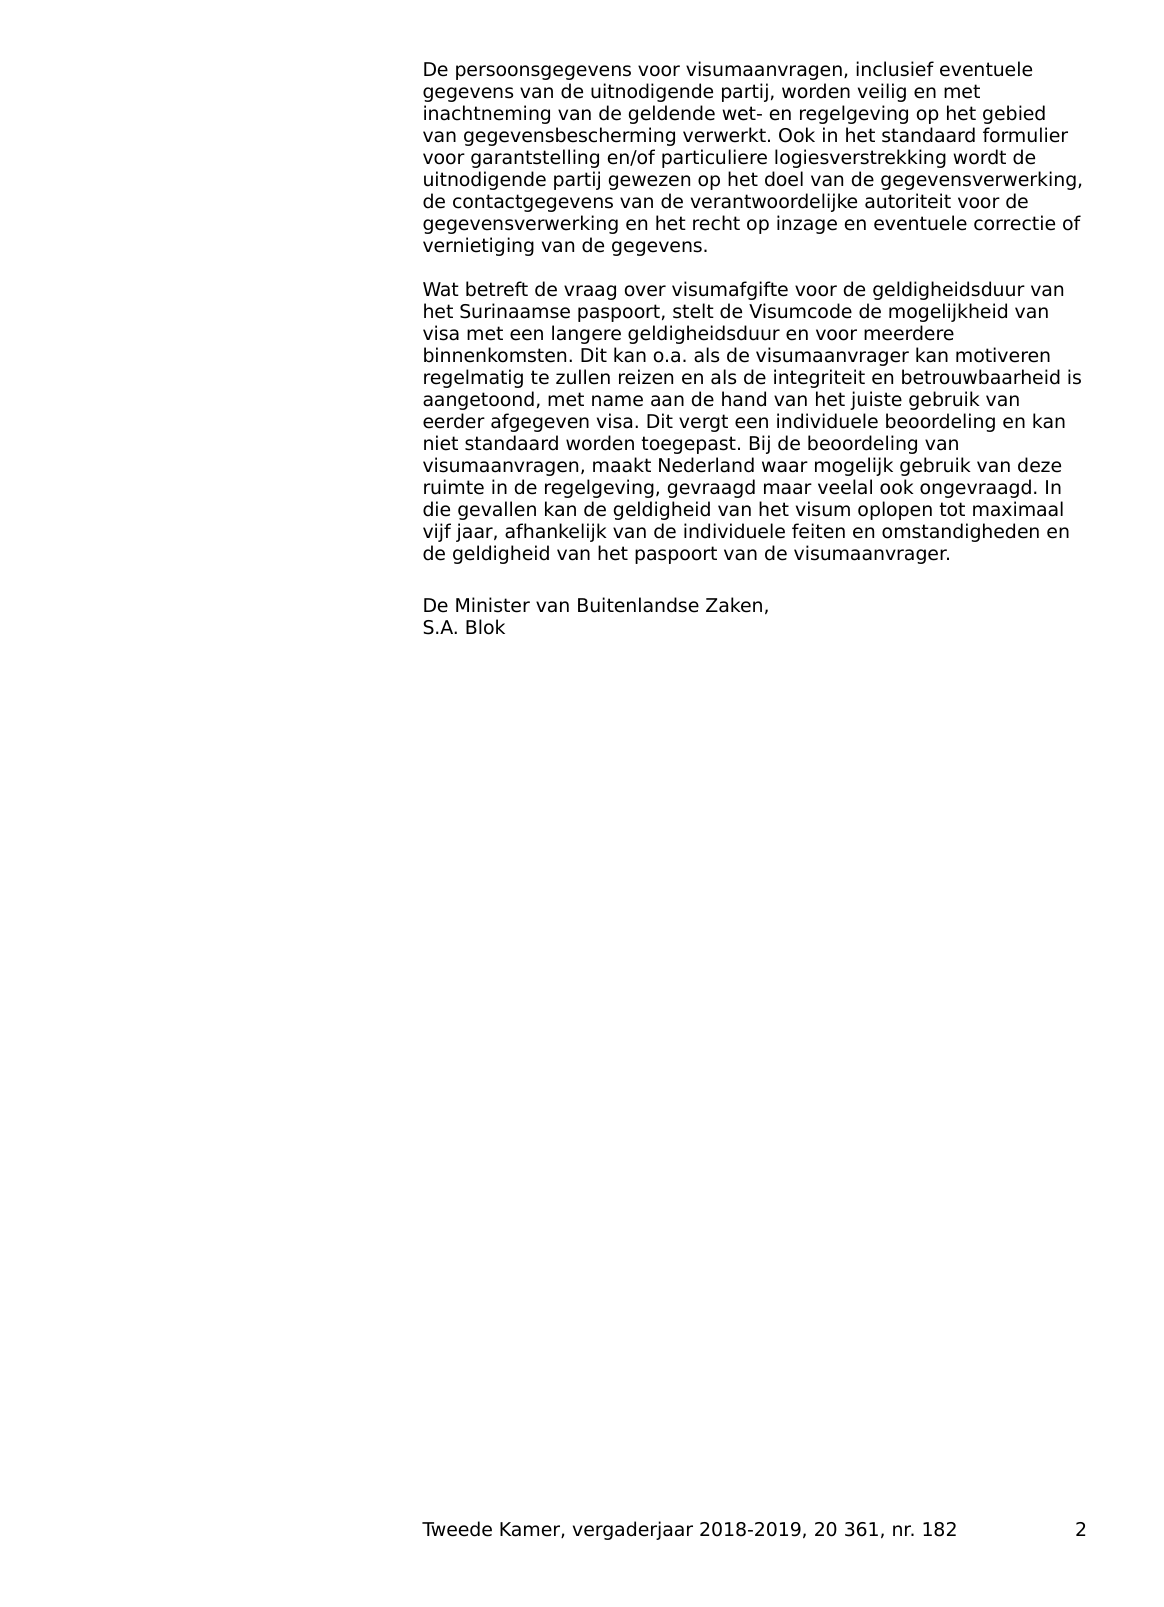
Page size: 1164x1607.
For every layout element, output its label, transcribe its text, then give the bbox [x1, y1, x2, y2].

text De persoonsgegevens voor visumaanvragen, inclusief eventuele gegevens van de uitnodigende partij, worden veilig en met inachtneming van de geldende wet- en regelgeving op het gebied van gegevensbescherming verwerkt. Ook in het standaard formulier voor garantstelling en/of particuliere logiesverstrekking wordt de uitnodigende partij gewezen op het doel van de gegevensverwerking, de contactgegevens van de verantwoordelijke autoriteit voor de gegevensverwerking en het recht op inzage en eventuele correctie of vernietiging van de gegevens. [422, 59, 1087, 257]
text De Minister van Buitenlandse Zaken, S.A. Blok [422, 595, 1087, 639]
text Wat betreft de vraag over visumafgifte voor de geldigheidsduur van het Surinaamse paspoort, stelt de Visumcode de mogelijkheid van visa met een langere geldigheidsduur en voor meerdere binnenkomsten. Dit kan o.a. als de visumaanvrager kan motiveren regelmatig te zullen reizen en als de integriteit en betrouwbaarheid is aangetoond, met name aan de hand van het juiste gebruik van eerder afgegeven visa. Dit vergt een individuele beoordeling en kan niet standaard worden toegepast. Bij de beoordeling van visumaanvragen, maakt Nederland waar mogelijk gebruik van deze ruimte in de regelgeving, gevraagd maar veelal ook ongevraagd. In die gevallen kan de geldigheid van het visum oplopen tot maximaal vijf jaar, afhankelijk van de individuele feiten en omstandigheden en de geldigheid van het paspoort van de visumaanvrager. [422, 279, 1087, 565]
